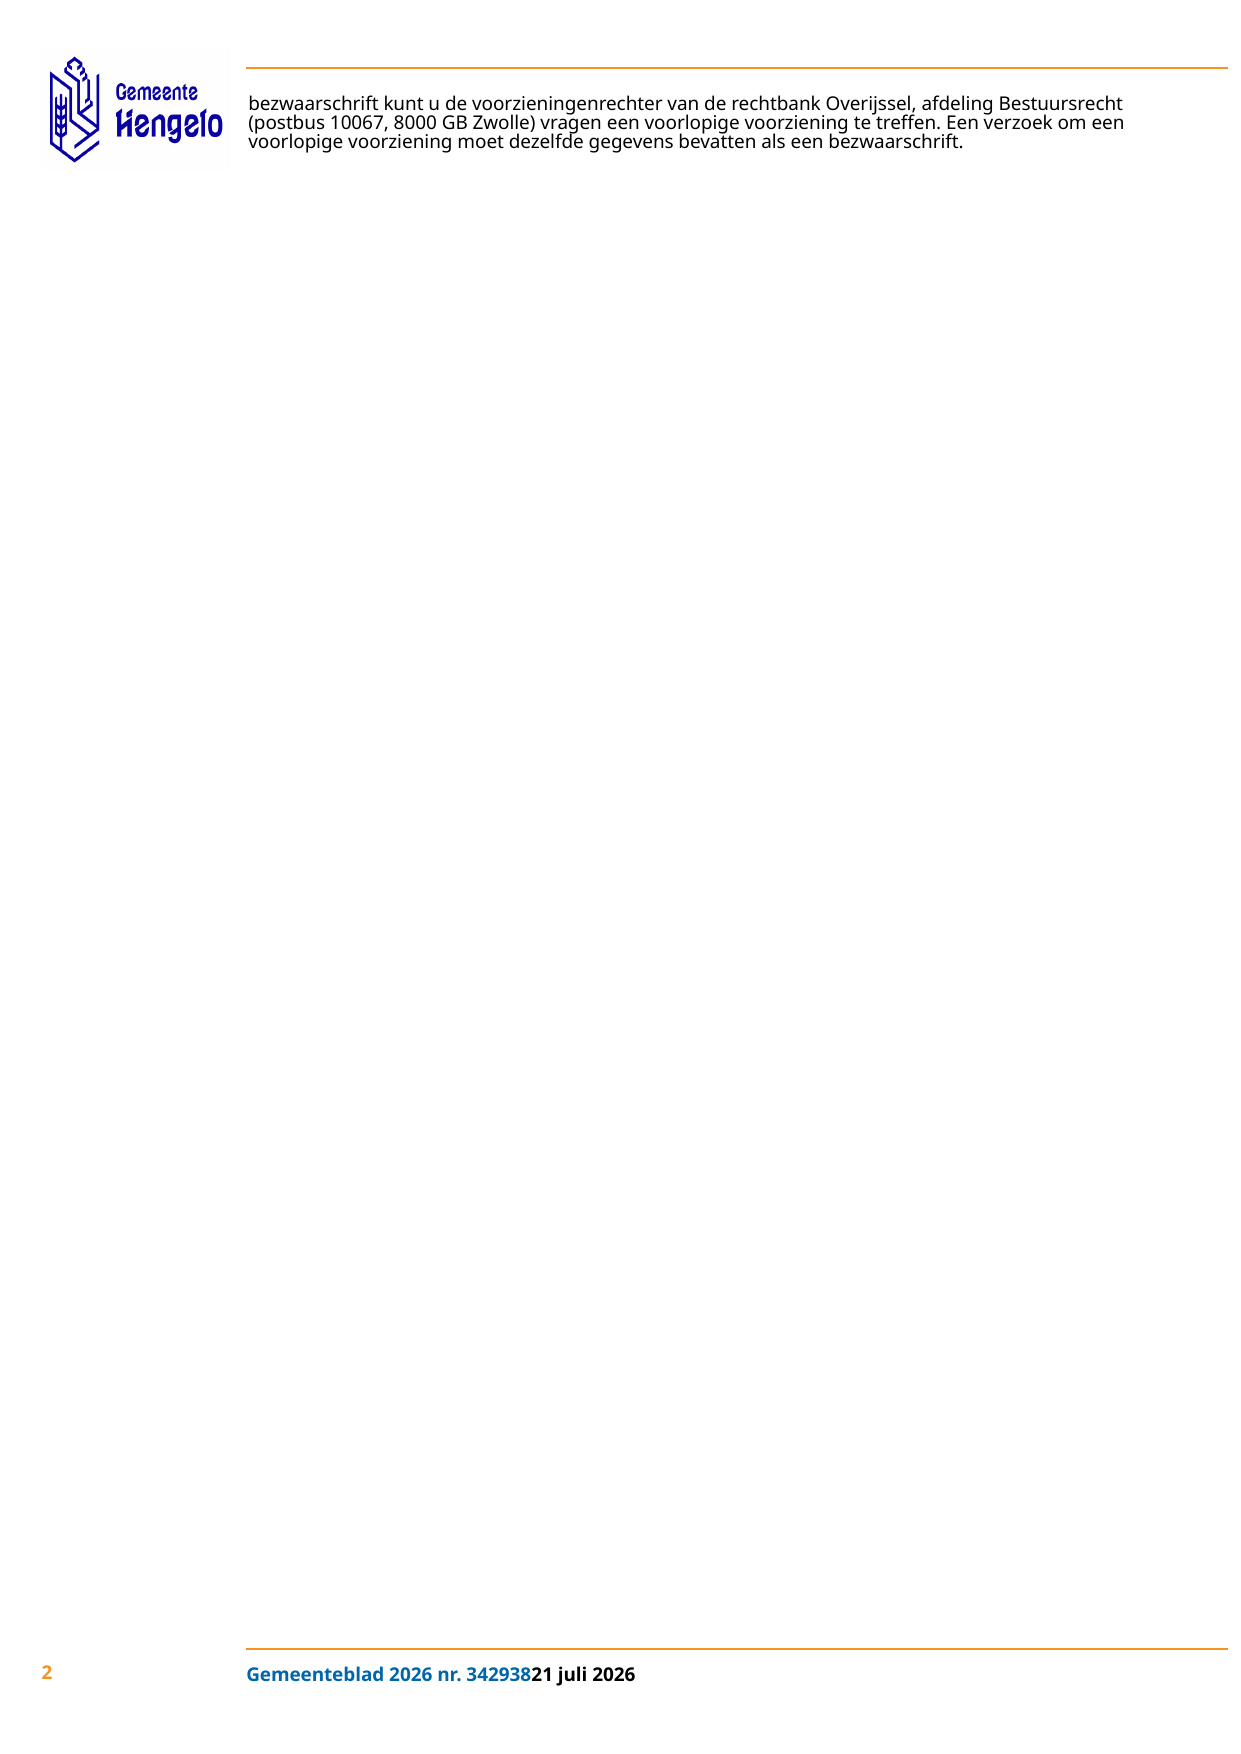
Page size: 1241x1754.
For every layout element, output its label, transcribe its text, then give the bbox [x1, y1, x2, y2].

text bezwaarschrift kunt u de voorzieningenrechter van de rechtbank Overijssel, afdeling Bestuursrecht (postbus 10067, 8000 GB Zwolle) vragen een voorlopige voorziening te treffen. Een verzoek om een voorlopige voorziening moet dezelfde gegevens bevatten als een bezwaarschrift. [248, 95, 1152, 153]
picture [41, 47, 231, 172]
